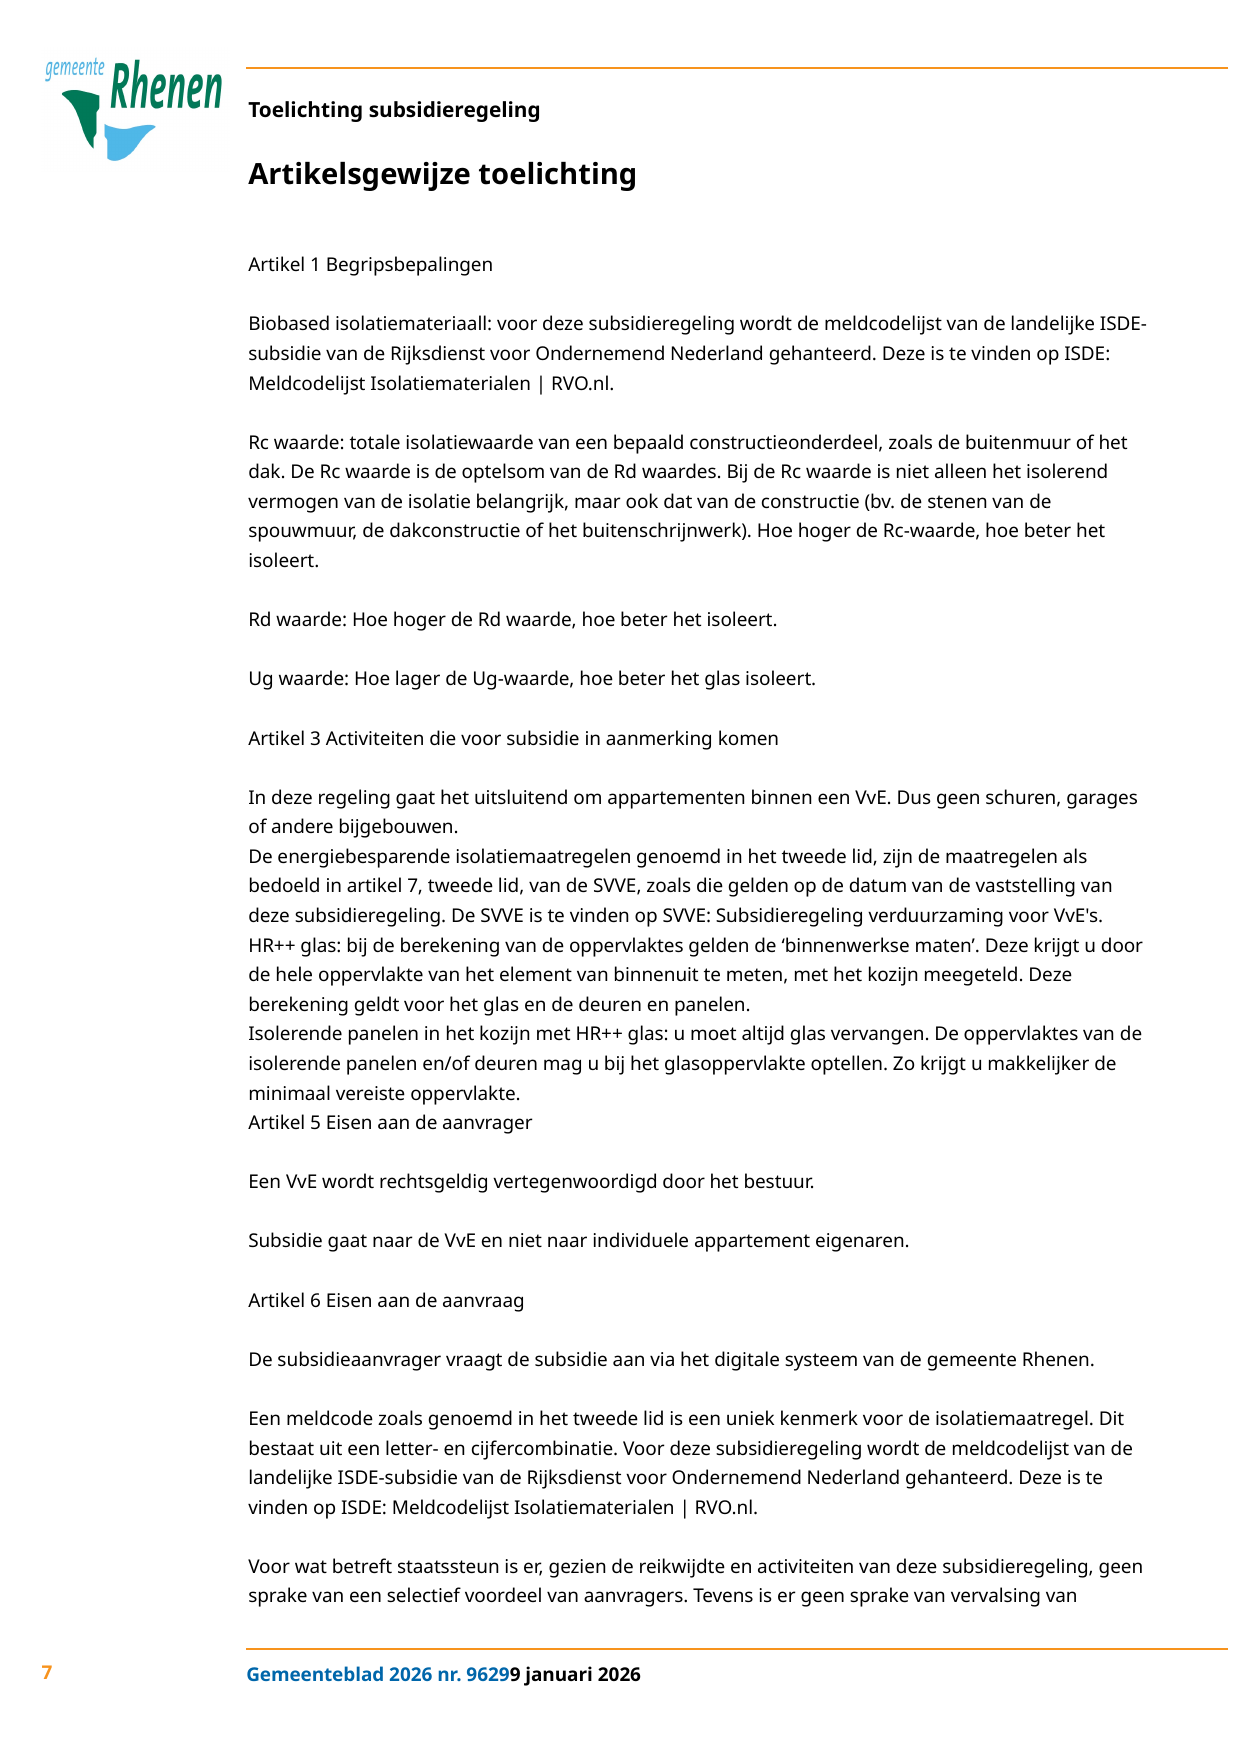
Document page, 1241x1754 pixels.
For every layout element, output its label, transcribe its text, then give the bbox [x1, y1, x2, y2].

text Biobased isolatiemateriaall: voor deze subsidieregeling wordt de meldcodelijst van de landelijke ISDE-subsidie van de Rijksdienst voor Ondernemend Nederland gehanteerd. Deze is te vinden op ISDE: Meldcodelijst Isolatiematerialen | RVO.nl. [248, 311, 1152, 395]
text Artikel 1 Begripsbepalingen [248, 251, 1152, 277]
text Artikel 5 Eisen aan de aanvrager [248, 1109, 1152, 1135]
picture [41, 47, 231, 172]
text HR++ glas: bij de berekening van de oppervlaktes gelden de ‘binnenwerkse maten’. Deze krijgt u door de hele oppervlakte van het element van binnenuit te meten, met het kozijn meegeteld. Deze berekening geldt voor het glas en de deuren en panelen. [248, 932, 1152, 1017]
text De energiebesparende isolatiemaatregelen genoemd in het tweede lid, zijn de maatregelen als bedoeld in artikel 7, tweede lid, van de SVVE, zoals die gelden op de datum van de vaststelling van deze subsidieregeling. De SVVE is te vinden op SVVE: Subsidieregeling verduurzaming voor VvE's. [248, 843, 1152, 928]
text Artikelsgewijze toelichting [248, 153, 1152, 193]
text Ug waarde: Hoe lager de Ug-waarde, hoe beter het glas isoleert. [248, 666, 1152, 691]
text Artikel 6 Eisen aan de aanvraag [248, 1287, 1152, 1312]
text In deze regeling gaat het uitsluitend om appartementen binnen een VvE. Dus geen schuren, garages of andere bijgebouwen. [248, 784, 1152, 839]
text Een VvE wordt rechtsgeldig vertegenwoordigd door het bestuur. [248, 1168, 1152, 1194]
text Toelichting subsidieregeling [248, 95, 1152, 123]
text Artikel 3 Activiteiten die voor subsidie in aanmerking komen [248, 725, 1152, 750]
text Voor wat betreft staatssteun is er, gezien de reikwijdte en activiteiten van deze subsidieregeling, geen sprake van een selectief voordeel van aanvragers. Tevens is er geen sprake van vervalsing van [248, 1553, 1152, 1608]
text Isolerende panelen in het kozijn met HR++ glas: u moet altijd glas vervangen. De oppervlaktes van de isolerende panelen en/of deuren mag u bij het glasoppervlakte optellen. Zo krijgt u makkelijker de minimaal vereiste oppervlakte. [248, 1021, 1152, 1105]
text Subsidie gaat naar de VvE en niet naar individuele appartement eigenaren. [248, 1228, 1152, 1253]
text De subsidieaanvrager vraagt de subsidie aan via het digitale systeem van de gemeente Rhenen. [248, 1346, 1152, 1372]
text Een meldcode zoals genoemd in het tweede lid is een uniek kenmerk voor de isolatiemaatregel. Dit bestaat uit een letter- en cijfercombinatie. Voor deze subsidieregeling wordt de meldcodelijst van de landelijke ISDE-subsidie van de Rijksdienst voor Ondernemend Nederland gehanteerd. Deze is te vinden op ISDE: Meldcodelijst Isolatiematerialen | RVO.nl. [248, 1405, 1152, 1519]
text Rd waarde: Hoe hoger de Rd waarde, hoe beter het isoleert. [248, 606, 1152, 632]
text Rc waarde: totale isolatiewaarde van een bepaald constructieonderdeel, zoals de buitenmuur of het dak. De Rc waarde is de optelsom van de Rd waardes. Bij de Rc waarde is niet alleen het isolerend vermogen van de isolatie belangrijk, maar ook dat van de constructie (bv. de stenen van de spouwmuur, de dakconstructie of het buitenschrijnwerk). Hoe hoger de Rc-waarde, hoe beter het isoleert. [248, 429, 1152, 573]
